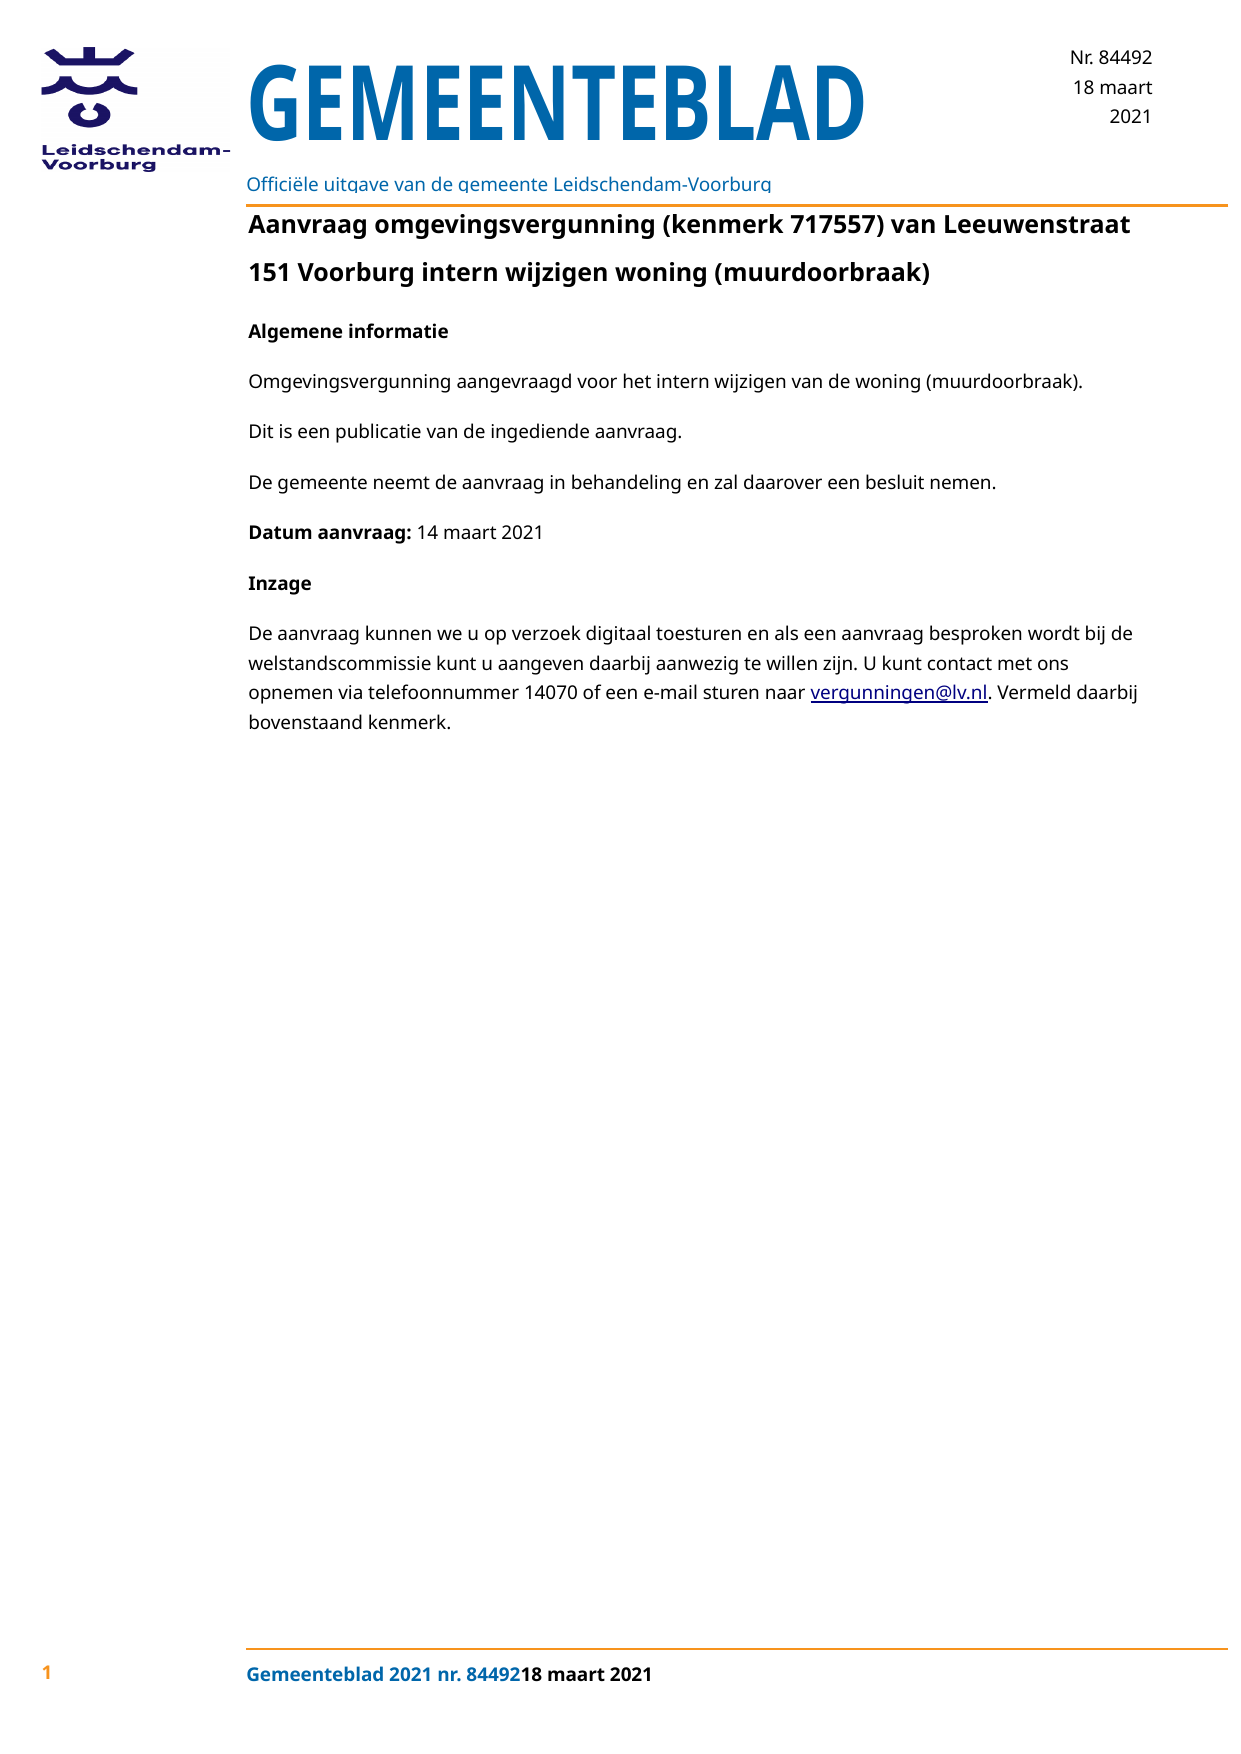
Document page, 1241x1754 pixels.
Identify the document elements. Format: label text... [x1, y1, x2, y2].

picture [41, 47, 231, 172]
text Algemene informatie [248, 318, 1152, 344]
text De gemeente neemt de aanvraag in behandeling en zal daarover een besluit nemen. [248, 469, 1152, 495]
text Omgevingsvergunning aangevraagd voor het intern wijzigen van de woning (muurdoorbraak). [248, 368, 1152, 394]
text De aanvraag kunnen we u op verzoek digitaal toesturen en als een aanvraag besproken wordt bij de welstandscommissie kunt u aangeven daarbij aanwezig te willen zijn. U kunt contact met ons opnemen via telefoonnummer 14070 of een e-mail sturen naar vergunningen@lv.nl. Vermeld daarbij bovenstaand kenmerk. [248, 620, 1152, 735]
text Dit is een publicatie van de ingediende aanvraag. [248, 419, 1152, 444]
text Aanvraag omgevingsvergunning (kenmerk 717557) van Leeuwenstraat 151 Voorburg intern wijzigen woning (muurdoorbraak) [248, 207, 1152, 288]
text Datum aanvraag: 14 maart 2021 [248, 519, 1152, 545]
text Inzage [248, 570, 1152, 596]
